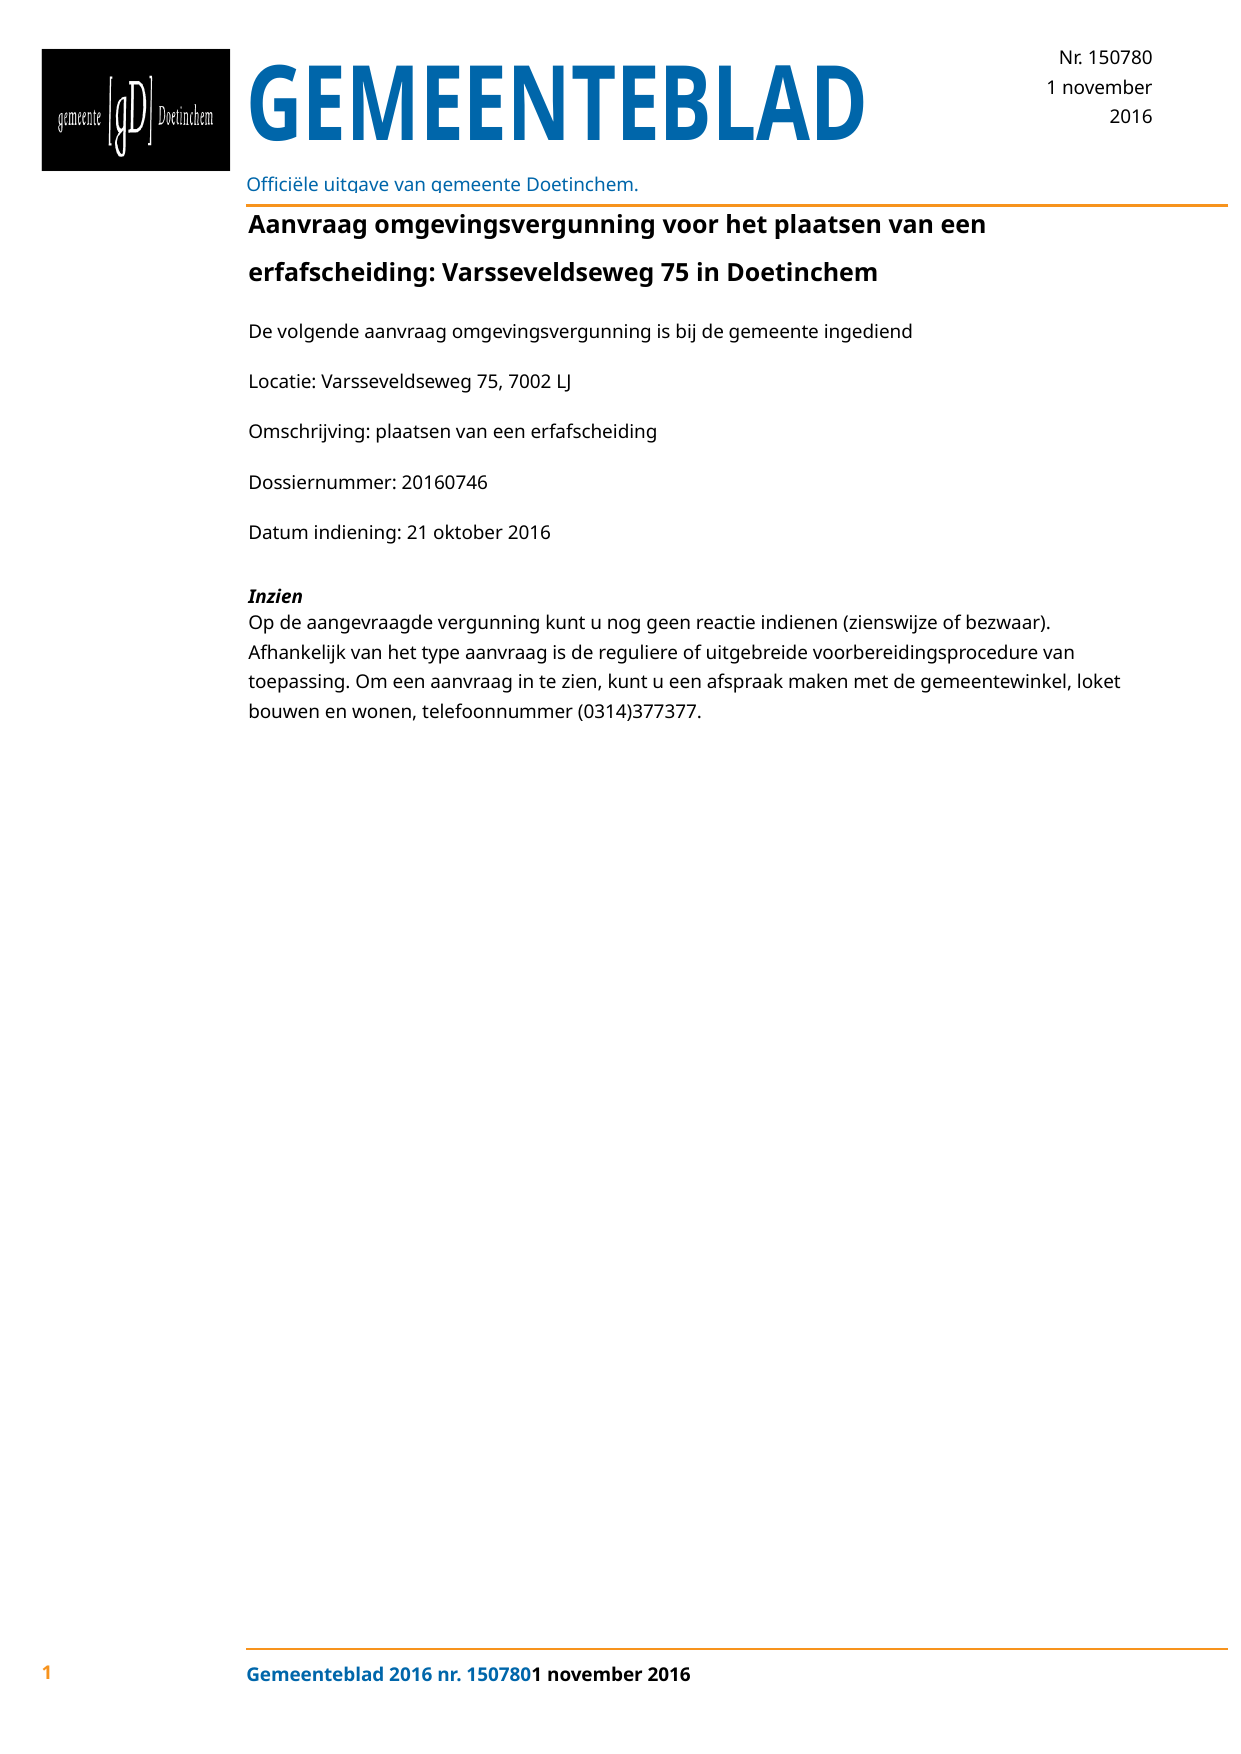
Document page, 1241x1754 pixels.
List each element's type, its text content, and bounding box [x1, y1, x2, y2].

text De volgende aanvraag omgevingsvergunning is bij de gemeente ingediend [248, 318, 1152, 344]
text Datum indiening: 21 oktober 2016 [248, 519, 1152, 545]
text Locatie: Varsseveldseweg 75, 7002 LJ [248, 368, 1152, 394]
text Op de aangevraagde vergunning kunt u nog geen reactie indienen (zienswijze of bezwaar). Afhankelijk van het type aanvraag is de reguliere of uitgebreide voorbereidingsprocedure van toepassing. Om een aanvraag in te zien, kunt u een afspraak maken met de gemeentewinkel, loket bouwen en wonen, telefoonnummer (0314)377377. [248, 609, 1152, 724]
text Omschrijving: plaatsen van een erfafscheiding [248, 419, 1152, 444]
text Inzien [248, 583, 1152, 609]
picture [41, 47, 231, 172]
text Aanvraag omgevingsvergunning voor het plaatsen van een erfafscheiding: Varsseveldseweg 75 in Doetinchem [248, 207, 1152, 288]
text Dossiernummer: 20160746 [248, 469, 1152, 495]
